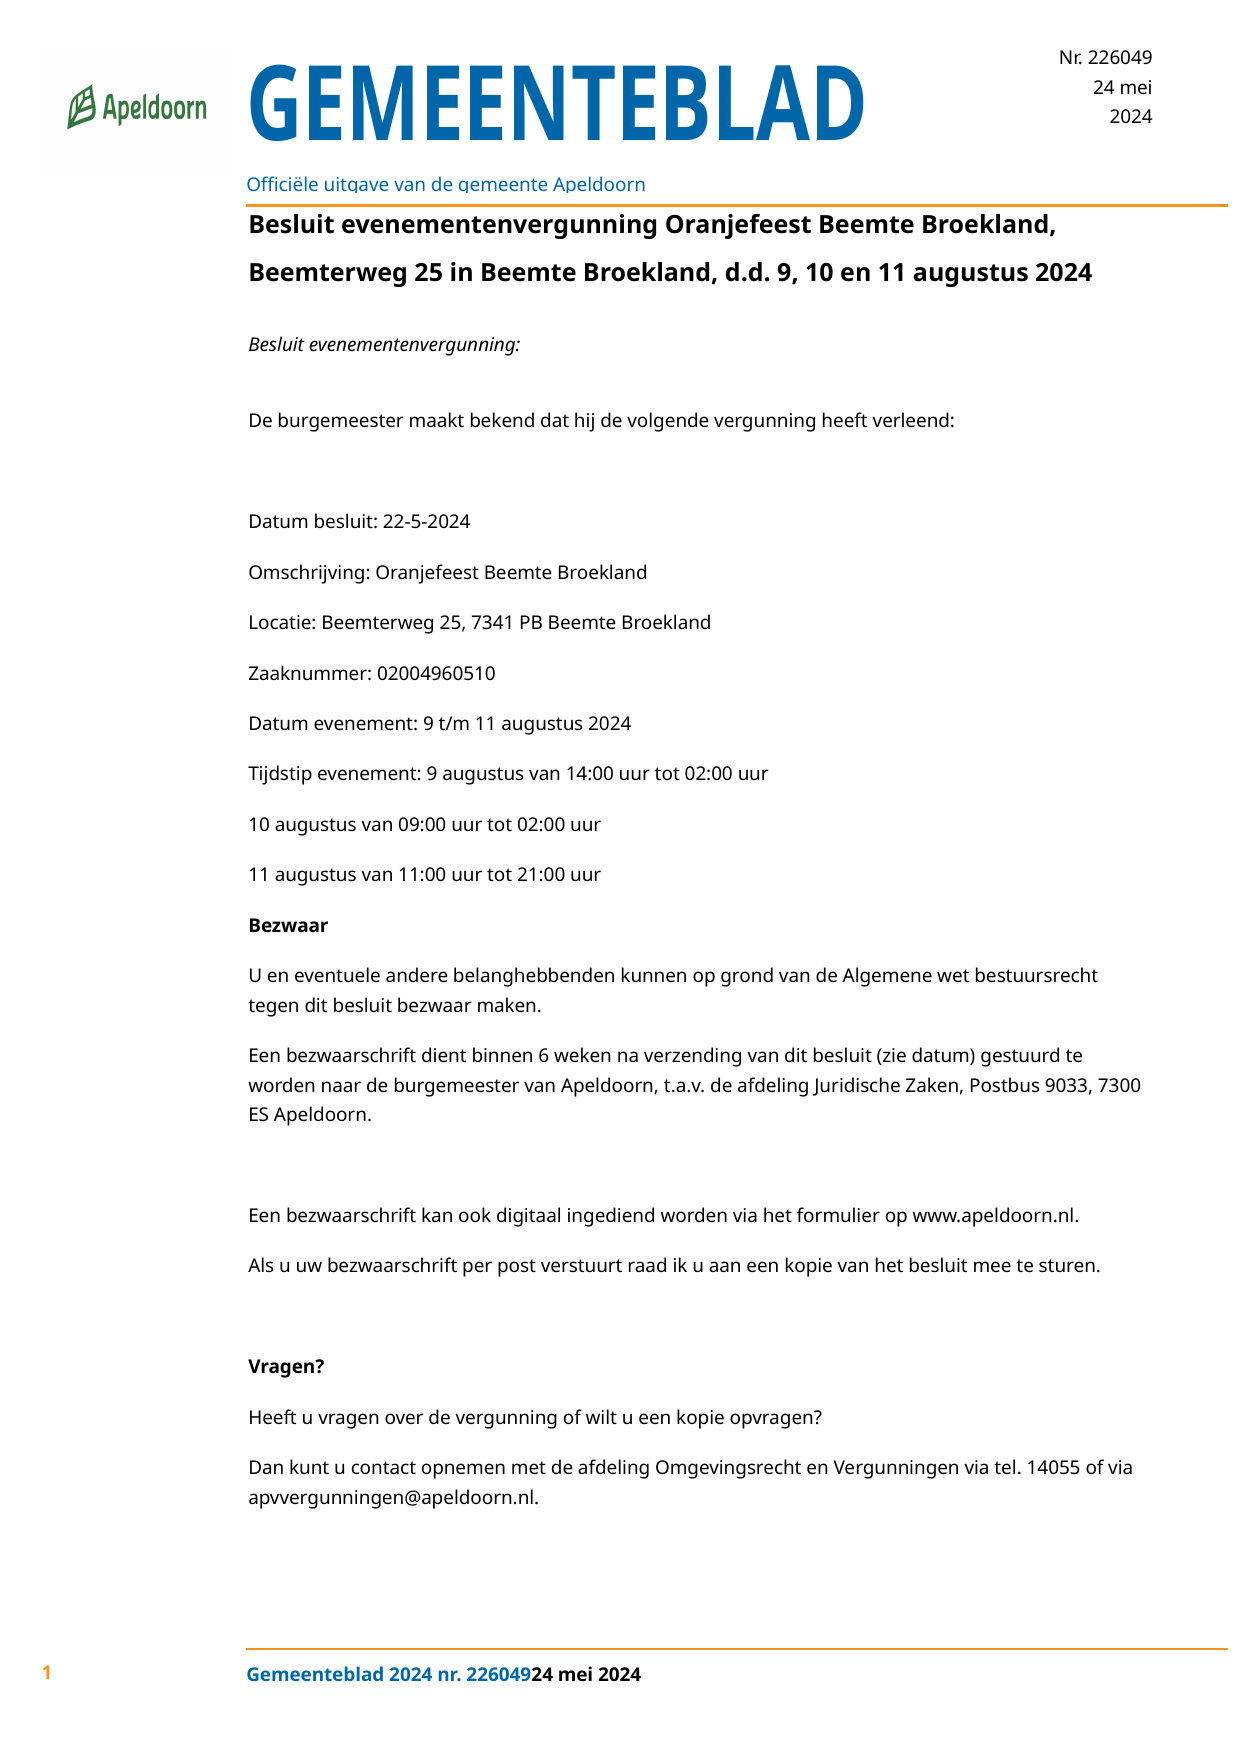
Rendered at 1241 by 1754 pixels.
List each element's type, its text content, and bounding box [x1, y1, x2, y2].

text Een bezwaarschrift kan ook digitaal ingediend worden via het formulier op www.apeldoorn.nl. [248, 1202, 1152, 1228]
text Bezwaar [248, 912, 1152, 937]
text 10 augustus van 09:00 uur tot 02:00 uur [248, 811, 1152, 837]
text Zaaknummer: 02004960510 [248, 660, 1152, 685]
picture [41, 47, 231, 172]
text Datum evenement: 9 t/m 11 augustus 2024 [248, 710, 1152, 736]
text Besluit evenementenvergunning Oranjefeest Beemte Broekland, Beemterweg 25 in Beemte Broekland, d.d. 9, 10 en 11 augustus 2024 [248, 207, 1152, 288]
text Datum besluit: 22-5-2024 [248, 508, 1152, 534]
text Besluit evenementenvergunning: [248, 331, 1152, 357]
text 11 augustus van 11:00 uur tot 21:00 uur [248, 861, 1152, 887]
text Als u uw bezwaarschrift per post verstuurt raad ik u aan een kopie van het besluit mee te sturen. [248, 1253, 1152, 1278]
text Heeft u vragen over de vergunning of wilt u een kopie opvragen? [248, 1404, 1152, 1429]
text Tijdstip evenement: 9 augustus van 14:00 uur tot 02:00 uur [248, 761, 1152, 786]
text Omschrijving: Oranjefeest Beemte Broekland [248, 559, 1152, 584]
text Dan kunt u contact opnemen met de afdeling Omgevingsrecht en Vergunningen via tel. 14055 of via apvvergunningen@apeldoorn.nl. [248, 1454, 1152, 1509]
text Locatie: Beemterweg 25, 7341 PB Beemte Broekland [248, 609, 1152, 635]
text De burgemeester maakt bekend dat hij de volgende vergunning heeft verleend: [248, 408, 1152, 433]
text Vragen? [248, 1353, 1152, 1379]
text U en eventuele andere belanghebbenden kunnen op grond van de Algemene wet bestuursrecht tegen dit besluit bezwaar maken. [248, 962, 1152, 1017]
text Een bezwaarschrift dient binnen 6 weken na verzending van dit besluit (zie datum) gestuurd te worden naar de burgemeester van Apeldoorn, t.a.v. de afdeling Juridische Zaken, Postbus 9033, 7300 ES Apeldoorn. [248, 1042, 1152, 1127]
